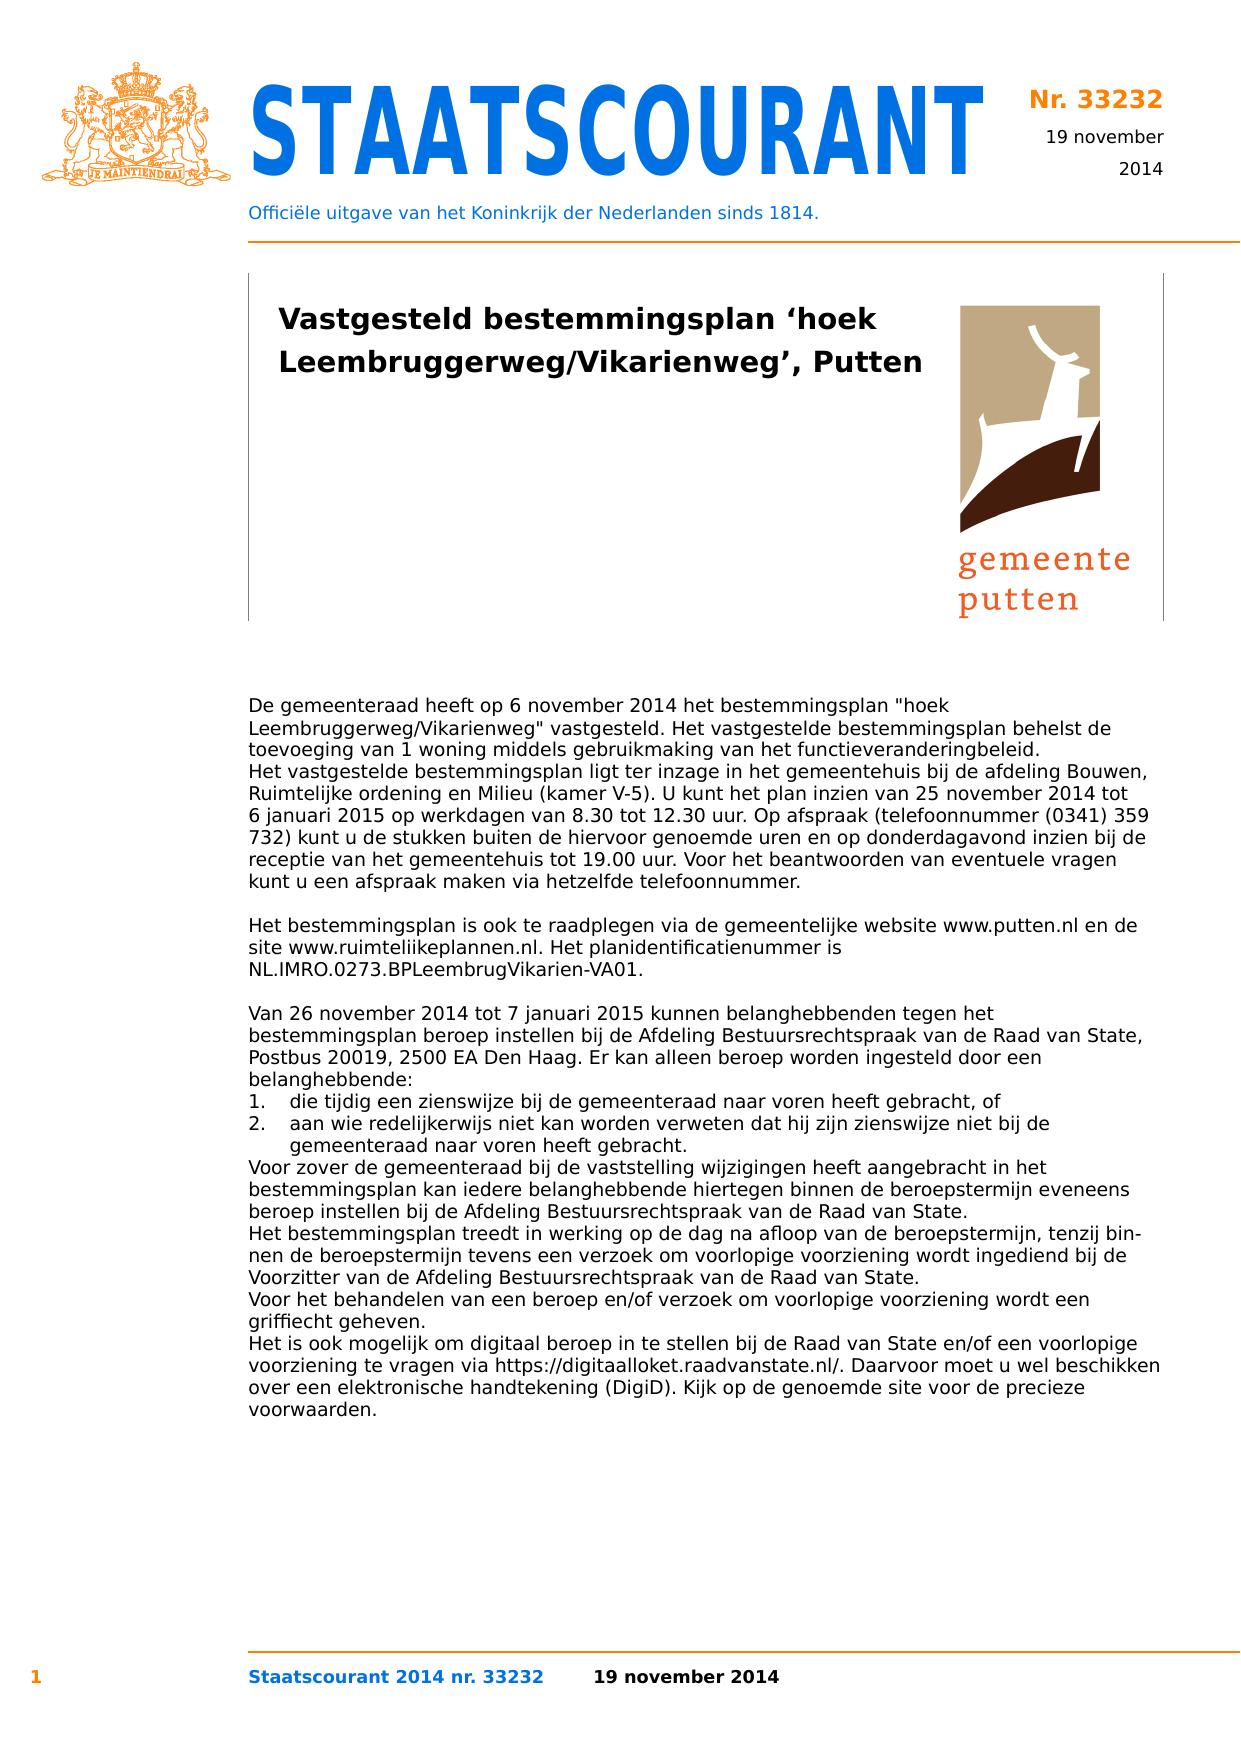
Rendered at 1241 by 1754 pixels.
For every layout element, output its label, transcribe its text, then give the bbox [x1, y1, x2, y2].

table_cell 19 november [998, 121, 1240, 153]
text Het bestemmingsplan is ook te raadplegen via de gemeentelijke website www.putten.nl en de site www.ruimteliikeplannen.nl. Het planidentificatienummer is NL.IMRO.0273.BPLeembrugVikarien-VA01. [248, 915, 1163, 981]
text Het is ook mogelijk om digitaal beroep in te stellen bij de Raad van State en/of een voorlopige voorziening te vragen via https://digitaalloket.raadvanstate.nl/. Daarvoor moet u wel beschikken over een elektronische handtekening (DigiD). Kijk op de genoemde site voor de precieze voorwaarden. [248, 1333, 1163, 1421]
text Het bestemmingsplan treedt in werking op de dag na afloop van de beroepstermijn, tenzij bin-nen de beroepstermijn tevens een verzoek om voorlopige voorziening wordt ingediend bij de Voorzitter van de Afdeling Bestuursrechtspraak van de Raad van State. [248, 1223, 1163, 1289]
text 2. aan wie redelijkerwijs niet kan worden verweten dat hij zijn zienswijze niet bij de gemeenteraad naar voren heeft gebracht. [248, 1113, 1163, 1157]
table_header [25, 62, 248, 241]
text Voor zover de gemeenteraad bij de vaststelling wijzigingen heeft aangebracht in het bestemmingsplan kan iedere belanghebbende hiertegen binnen de beroepstermijn eveneens beroep instellen bij de Afdeling Bestuursrechtspraak van de Raad van State. [248, 1157, 1163, 1223]
picture [41, 62, 231, 186]
text Van 26 november 2014 tot 7 januari 2015 kunnen belanghebbenden tegen het bestemmingsplan beroep instellen bij de Afdeling Bestuursrechtspraak van de Raad van State, Postbus 20019, 2500 EA Den Haag. Er kan alleen beroep worden ingesteld door een belanghebbende: [248, 1003, 1163, 1091]
picture [956, 302, 1134, 622]
table_cell Officiële uitgave van het Koninkrijk der Nederlanden sinds 1814. [248, 203, 1240, 241]
text Voor het behandelen van een beroep en/of verzoek om voorlopige voorziening wordt een griffiecht geheven. [248, 1289, 1163, 1333]
table_cell 2014 [998, 153, 1240, 203]
text 1. die tijdig een zienswijze bij de gemeenteraad naar voren heeft gebracht, of [248, 1091, 1163, 1113]
subtitle Vastgesteld bestemmingsplan ‘hoek Leembruggerweg/Vikarienweg’, Putten [249, 273, 1163, 621]
table_header Nr. 33232 [998, 62, 1240, 121]
text De gemeenteraad heeft op 6 november 2014 het bestemmingsplan "hoek Leembruggerweg/Vikarienweg" vastgesteld. Het vastgestelde bestemmingsplan behelst de toevoeging van 1 woning middels gebruikmaking van het functieveranderingbeleid. [248, 695, 1163, 761]
text Het vastgestelde bestemmingsplan ligt ter inzage in het gemeentehuis bij de afdeling Bouwen, Ruimtelijke ordening en Milieu (kamer V-5). U kunt het plan inzien van 25 november 2014 tot 6 januari 2015 op werkdagen van 8.30 tot 12.30 uur. Op afspraak (telefoonnummer (0341) 359 732) kunt u de stukken buiten de hiervoor genoemde uren en op donderdagavond inzien bij de receptie van het gemeentehuis tot 19.00 uur. Voor het beantwoorden van eventuele vragen kunt u een afspraak maken via hetzelfde telefoonnummer. [248, 761, 1163, 893]
table_header STAATSCOURANT [248, 62, 998, 203]
